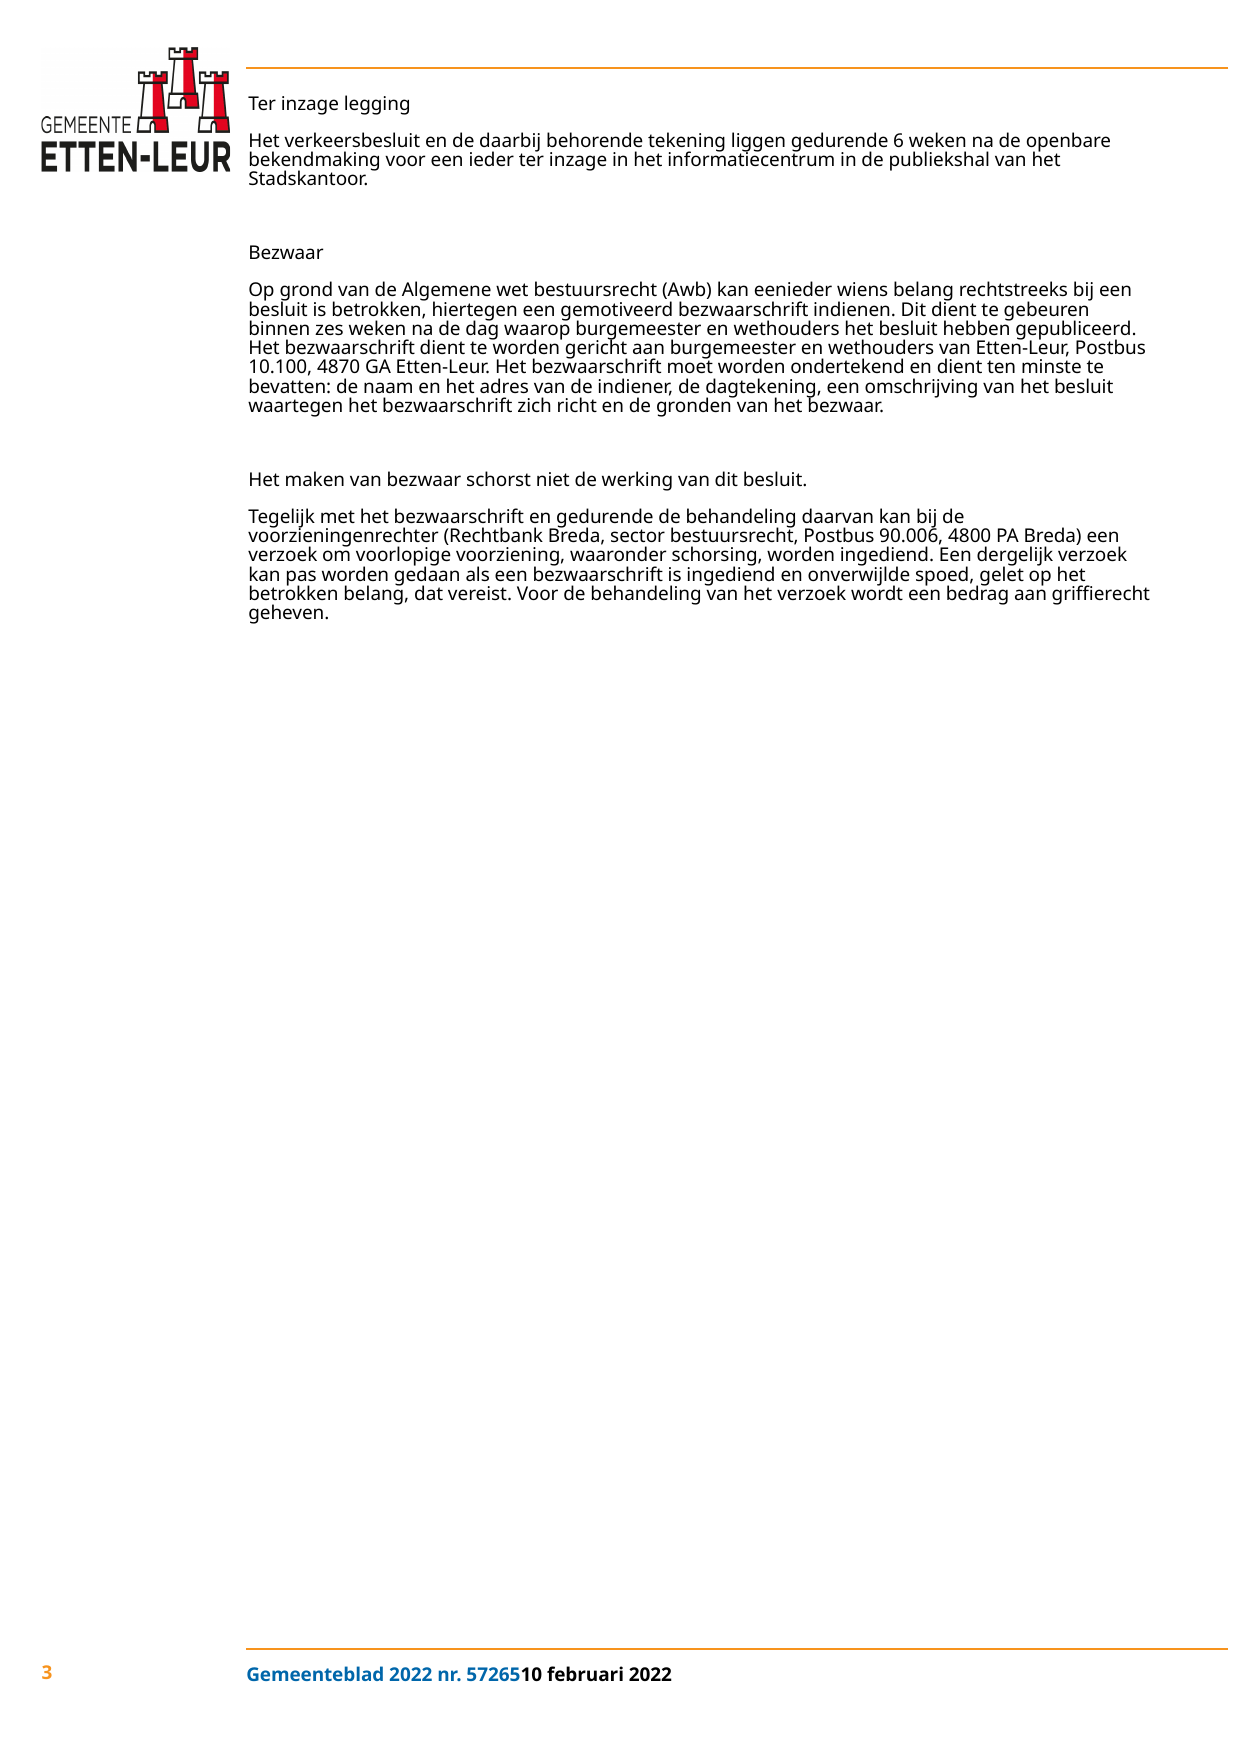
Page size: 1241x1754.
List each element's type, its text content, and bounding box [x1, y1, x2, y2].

text Het maken van bezwaar schorst niet de werking van dit besluit. [248, 471, 1152, 490]
text Het verkeersbesluit en de daarbij behorende tekening liggen gedurende 6 weken na de openbare bekendmaking voor een ieder ter inzage in het informatiecentrum in de publiekshal van het Stadskantoor. [248, 132, 1152, 189]
text Bezwaar [248, 244, 1152, 263]
text Ter inzage legging [248, 95, 1152, 114]
text Tegelijk met het bezwaarschrift en gedurende de behandeling daarvan kan bij de voorzieningenrechter (Rechtbank Breda, sector bestuursrecht, Postbus 90.006, 4800 PA Breda) een verzoek om voorlopige voorziening, waaronder schorsing, worden ingediend. Een dergelijk verzoek kan pas worden gedaan als een bezwaarschrift is ingediend en onverwijlde spoed, gelet op het betrokken belang, dat vereist. Voor de behandeling van het verzoek wordt een bedrag aan griffierecht geheven. [248, 508, 1152, 623]
picture [41, 47, 231, 172]
text Op grond van de Algemene wet bestuursrecht (Awb) kan eenieder wiens belang rechtstreeks bij een besluit is betrokken, hiertegen een gemotiveerd bezwaarschrift indienen. Dit dient te gebeuren binnen zes weken na de dag waarop burgemeester en wethouders het besluit hebben gepubliceerd. Het bezwaarschrift dient te worden gericht aan burgemeester en wethouders van Etten-Leur, Postbus 10.100, 4870 GA Etten-Leur. Het bezwaarschrift moet worden ondertekend en dient ten minste te bevatten: de naam en het adres van de indiener, de dagtekening, een omschrijving van het besluit waartegen het bezwaarschrift zich richt en de gronden van het bezwaar. [248, 281, 1152, 416]
